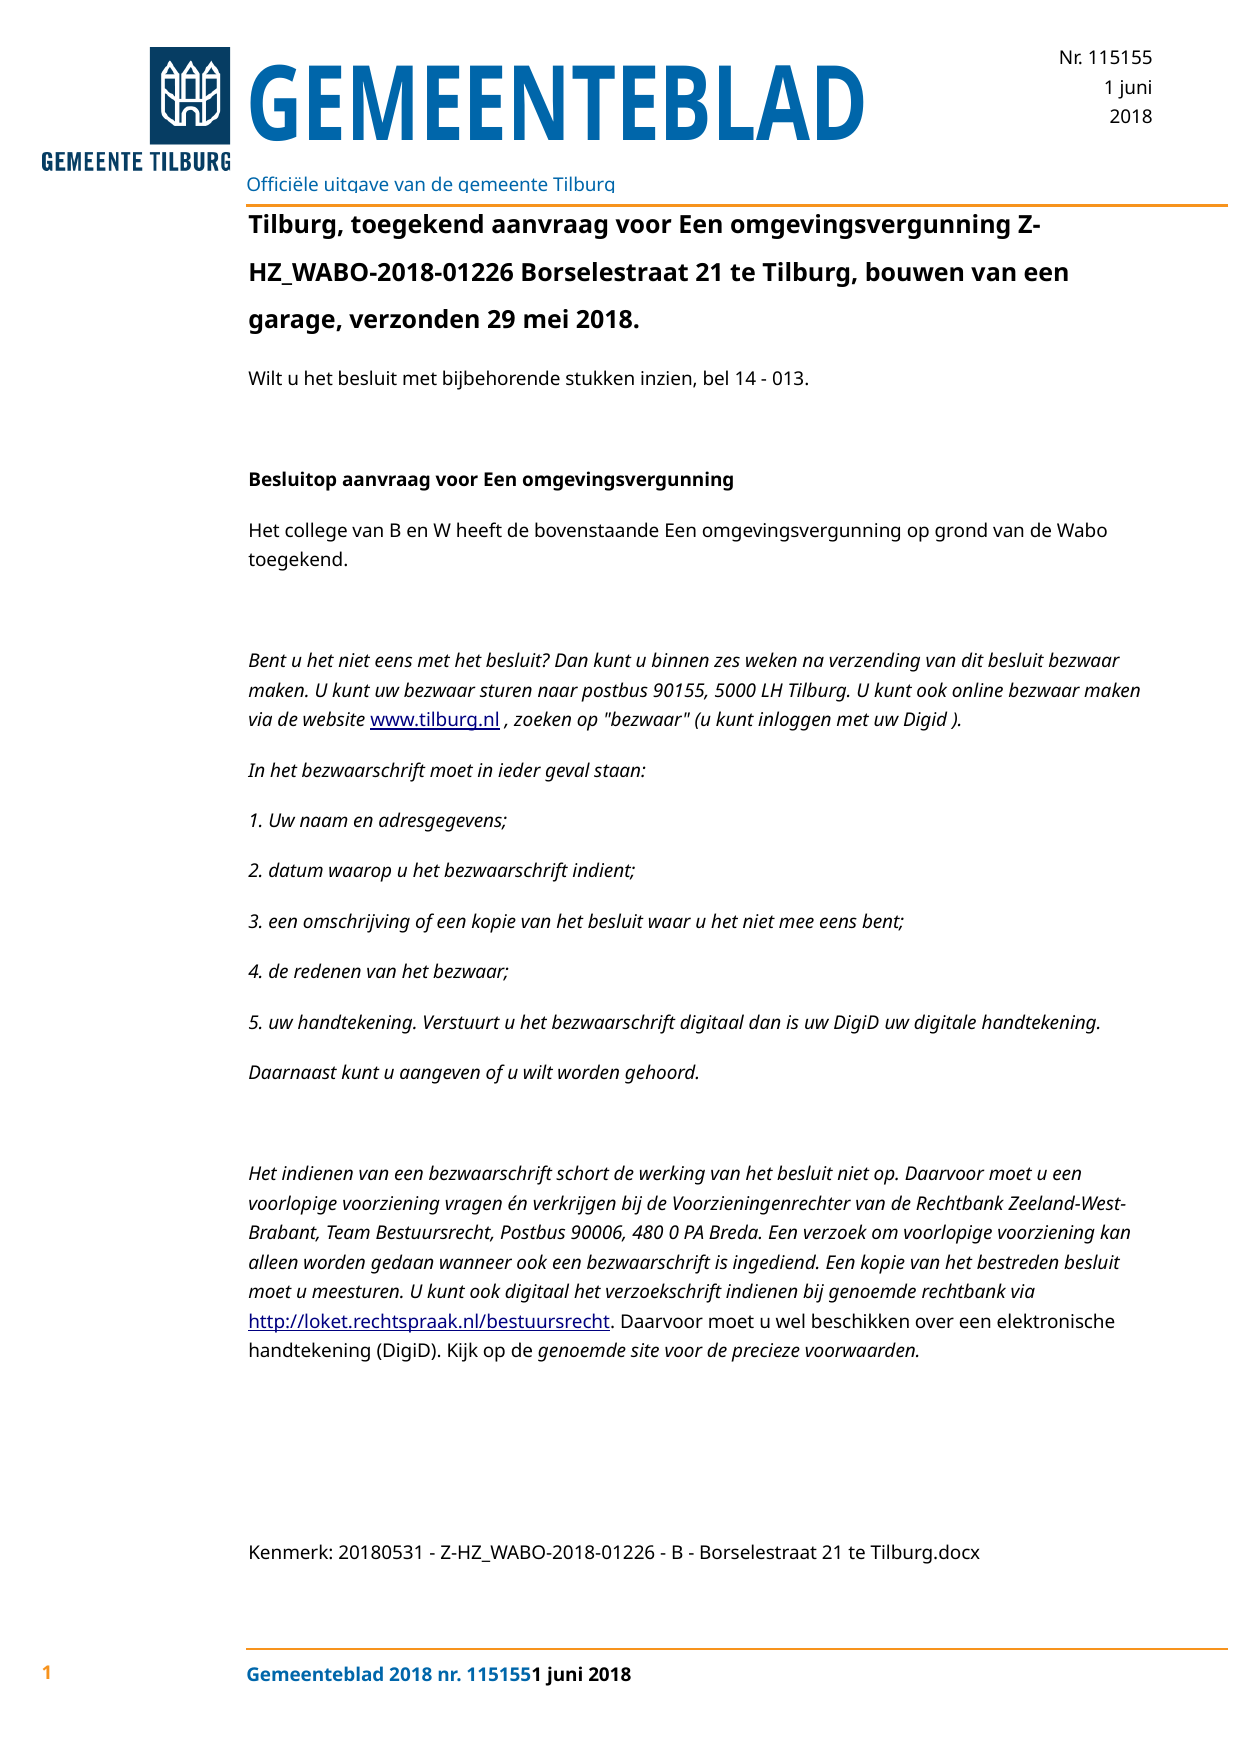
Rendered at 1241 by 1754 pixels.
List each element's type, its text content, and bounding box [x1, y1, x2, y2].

text Bent u het niet eens met het besluit? Dan kunt u binnen zes weken na verzending van dit besluit bezwaar maken. U kunt uw bezwaar sturen naar postbus 90155, 5000 LH Tilburg. U kunt ook online bezwaar maken via de website www.tilburg.nl , zoeken op "bezwaar" (u kunt inloggen met uw Digid ). [248, 647, 1152, 732]
text 4. de redenen van het bezwaar; [248, 958, 1152, 984]
text Wilt u het besluit met bijbehorende stukken inzien, bel 14 - 013. [248, 366, 1152, 391]
picture [41, 47, 231, 172]
text Het college van B en W heeft de bovenstaande Een omgevingsvergunning op grond van de Wabo toegekend. [248, 517, 1152, 572]
text Daarnaast kunt u aangeven of u wilt worden gehoord. [248, 1059, 1152, 1085]
text 3. een omschrijving of een kopie van het besluit waar u het niet mee eens bent; [248, 908, 1152, 934]
text 5. uw handtekening. Verstuurt u het bezwaarschrift digitaal dan is uw DigiD uw digitale handtekening. [248, 1009, 1152, 1034]
text Tilburg, toegekend aanvraag voor Een omgevingsvergunning Z-HZ_WABO-2018-01226 Borselestraat 21 te Tilburg, bouwen van een garage, verzonden 29 mei 2018. [248, 207, 1152, 336]
text Kenmerk: 20180531 - Z-HZ_WABO-2018-01226 - B - Borselestraat 21 te Tilburg.docx [248, 1539, 1152, 1565]
text 1. Uw naam en adresgegevens; [248, 807, 1152, 833]
text Besluitop aanvraag voor Een omgevingsvergunning [248, 466, 1152, 492]
text In het bezwaarschrift moet in ieder geval staan: [248, 757, 1152, 782]
text Het indienen van een bezwaarschrift schort de werking van het besluit niet op. Daarvoor moet u een voorlopige voorziening vragen én verkrijgen bij de Voorzieningenrechter van de Rechtbank Zeeland-West-Brabant, Team Bestuursrecht, Postbus 90006, 480 0 PA Breda. Een verzoek om voorlopige voorziening kan alleen worden gedaan wanneer ook een bezwaarschrift is ingediend. Een kopie van het bestreden besluit moet u meesturen. U kunt ook digitaal het verzoekschrift indienen bij genoemde rechtbank via http://loket.rechtspraak.nl/bestuursrecht. Daarvoor moet u wel beschikken over een elektronische handtekening (DigiD). Kijk op de genoemde site voor de precieze voorwaarden. [248, 1160, 1152, 1363]
text 2. datum waarop u het bezwaarschrift indient; [248, 858, 1152, 883]
